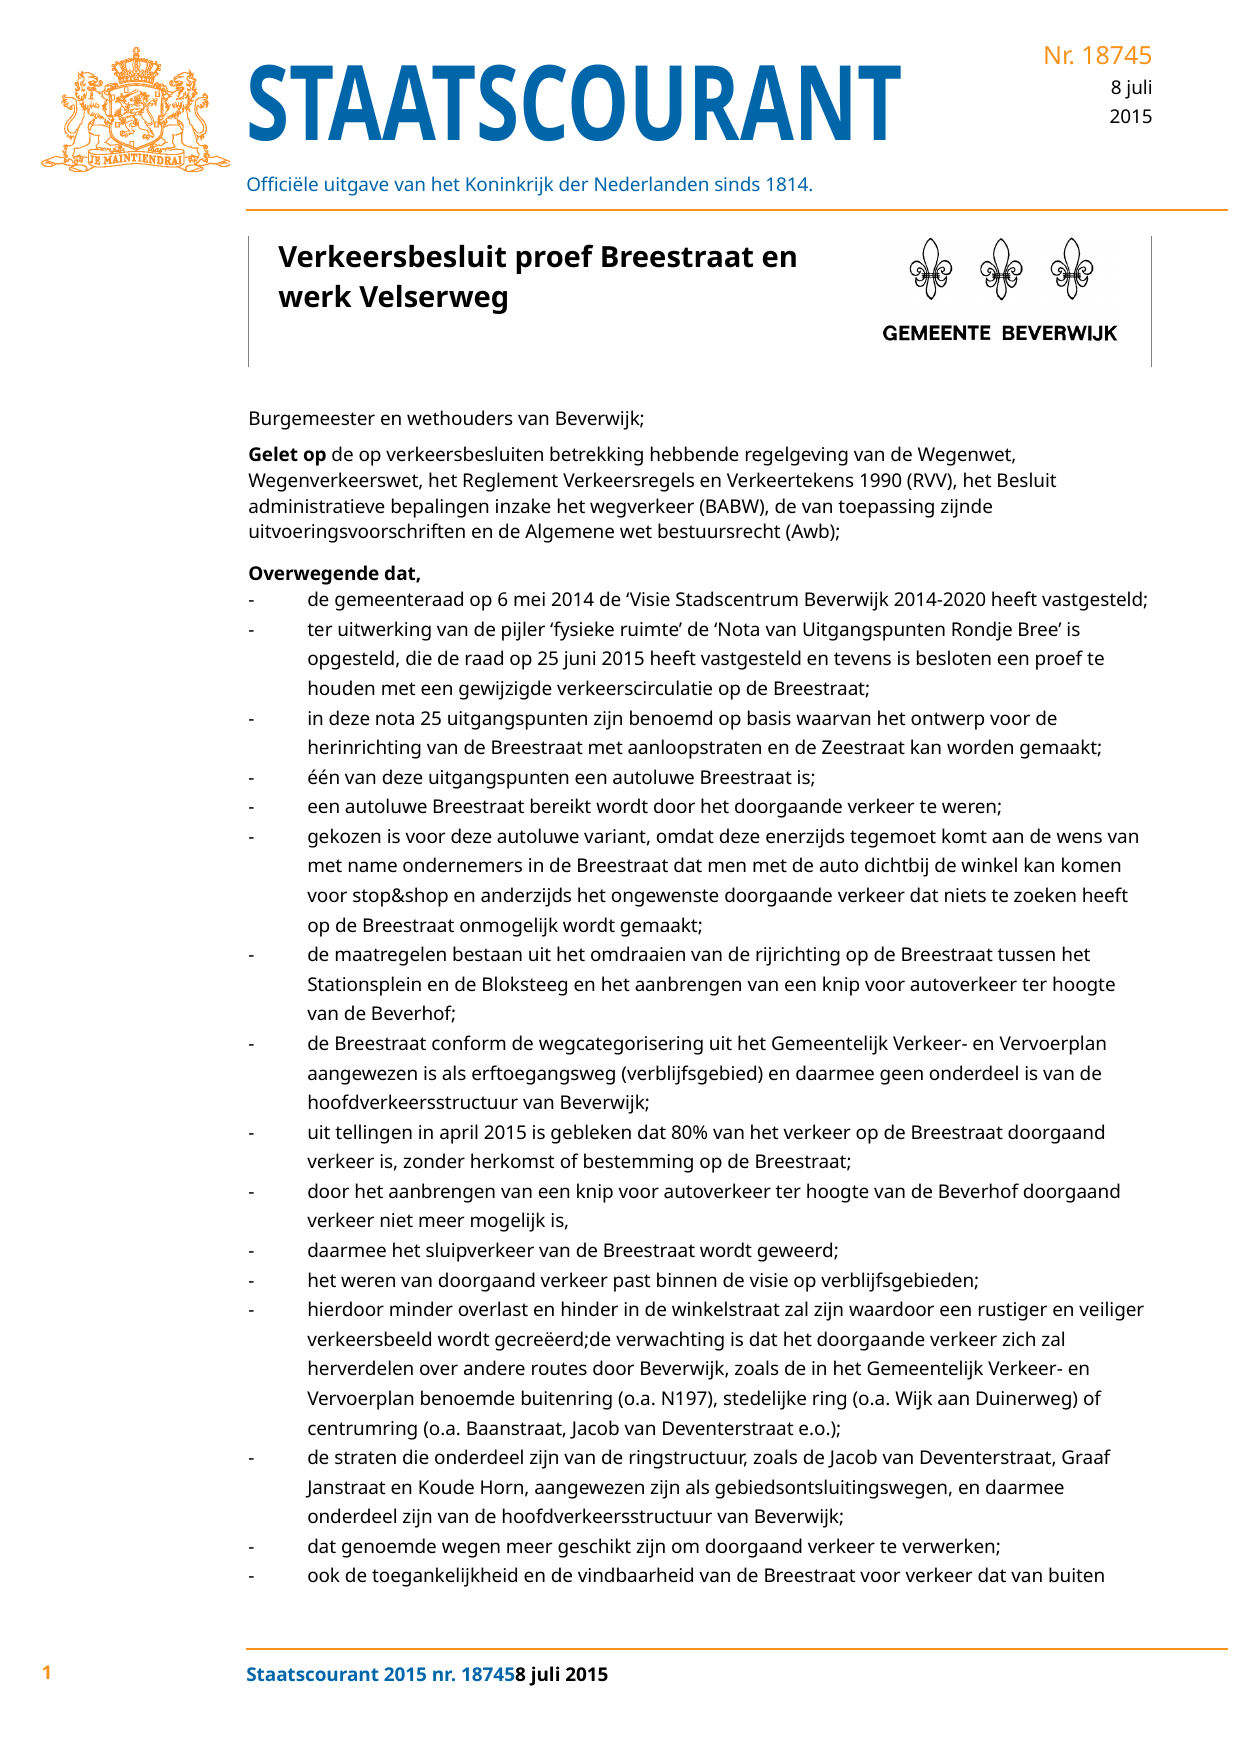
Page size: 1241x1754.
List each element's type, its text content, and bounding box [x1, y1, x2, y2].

text Overwegende dat, [248, 561, 1152, 586]
list uit tellingen in april 2015 is gebleken dat 80% van het verkeer op de Breestraat doorgaand verkeer is, zonder herkomst of bestemming op de Breestraat; [248, 1119, 1152, 1174]
list de straten die onderdeel zijn van de ringstructuur, zoals de Jacob van Deventerstraat, Graaf Janstraat en Koude Horn, aangewezen zijn als gebiedsontsluitingswegen, en daarmee onderdeel zijn van de hoofdverkeersstructuur van Beverwijk; [248, 1444, 1152, 1529]
list ter uitwerking van de pijler ‘fysieke ruimte’ de ‘Nota van Uitgangspunten Rondje Bree’ is opgesteld, die de raad op 25 juni 2015 heeft vastgesteld en tevens is besloten een proef te houden met een gewijzigde verkeerscirculatie op de Breestraat; [248, 616, 1152, 701]
list hierdoor minder overlast en hinder in de winkelstraat zal zijn waardoor een rustiger en veiliger verkeersbeeld wordt gecreëerd;de verwachting is dat het doorgaande verkeer zich zal herverdelen over andere routes door Beverwijk, zoals de in het Gemeentelijk Verkeer- en Vervoerplan benoemde buitenring (o.a. N197), stedelijke ring (o.a. Wijk aan Duinerweg) of centrumring (o.a. Baanstraat, Jacob van Deventerstraat e.o.); [248, 1296, 1152, 1440]
table_header [850, 236, 1151, 367]
picture [41, 47, 231, 172]
list door het aanbrengen van een knip voor autoverkeer ter hoogte van de Beverhof doorgaand verkeer niet meer mogelijk is, [248, 1178, 1152, 1233]
list één van deze uitgangspunten een autoluwe Breestraat is; [248, 764, 1152, 789]
picture [882, 236, 1119, 342]
list het weren van doorgaand verkeer past binnen de visie op verblijfsgebieden; [248, 1267, 1152, 1292]
list de maatregelen bestaan uit het omdraaien van de rijrichting op de Breestraat tussen het Stationsplein en de Bloksteeg en het aanbrengen van een knip voor autoverkeer ter hoogte van de Beverhof; [248, 941, 1152, 1026]
list dat genoemde wegen meer geschikt zijn om doorgaand verkeer te verwerken; [248, 1533, 1152, 1559]
text Burgemeester en wethouders van Beverwijk; [248, 405, 1152, 431]
list de gemeenteraad op 6 mei 2014 de ‘Visie Stadscentrum Beverwijk 2014-2020 heeft vastgesteld; [248, 586, 1152, 612]
table_header Verkeersbesluit proef Breestraat en werk Velserweg [249, 236, 850, 367]
list een autoluwe Breestraat bereikt wordt door het doorgaande verkeer te weren; [248, 793, 1152, 819]
list de Breestraat conform de wegcategorisering uit het Gemeentelijk Verkeer- en Vervoerplan aangewezen is als erftoegangsweg (verblijfsgebied) en daarmee geen onderdeel is van de hoofdverkeersstructuur van Beverwijk; [248, 1030, 1152, 1115]
list ook de toegankelijkheid en de vindbaarheid van de Breestraat voor verkeer dat van buiten [248, 1563, 1152, 1588]
list daarmee het sluipverkeer van de Breestraat wordt geweerd; [248, 1237, 1152, 1263]
list in deze nota 25 uitgangspunten zijn benoemd op basis waarvan het ontwerp voor de herinrichting van de Breestraat met aanloopstraten en de Zeestraat kan worden gemaakt; [248, 705, 1152, 760]
text Gelet op de op verkeersbesluiten betrekking hebbende regelgeving van de Wegenwet, Wegenverkeerswet, het Reglement Verkeersregels en Verkeertekens 1990 (RVV), het Besluit administratieve bepalingen inzake het wegverkeer (BABW), de van toepassing zijnde uitvoeringsvoorschriften en de Algemene wet bestuursrecht (Awb); [248, 442, 1152, 544]
list gekozen is voor deze autoluwe variant, omdat deze enerzijds tegemoet komt aan de wens van met name ondernemers in de Breestraat dat men met de auto dichtbij de winkel kan komen voor stop&shop en anderzijds het ongewenste doorgaande verkeer dat niets te zoeken heeft op de Breestraat onmogelijk wordt gemaakt; [248, 823, 1152, 937]
